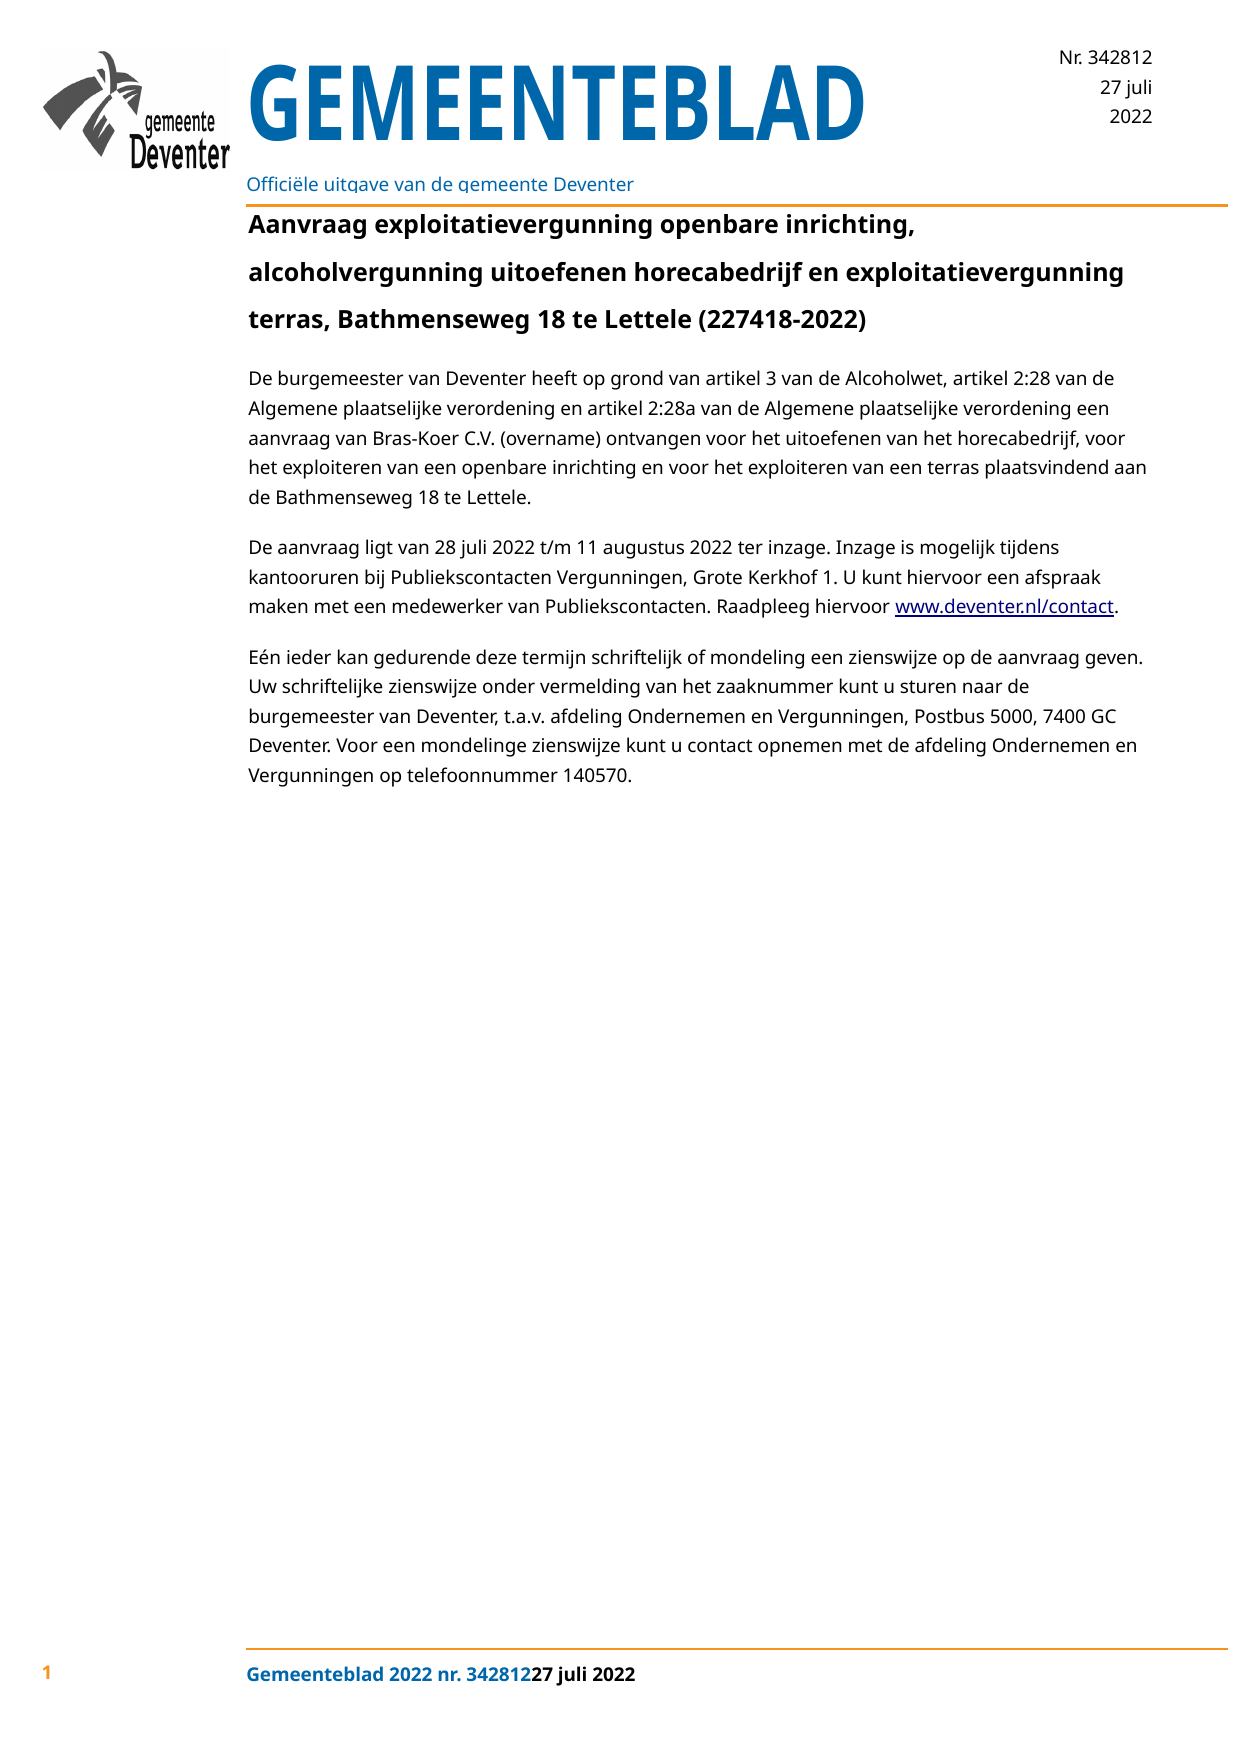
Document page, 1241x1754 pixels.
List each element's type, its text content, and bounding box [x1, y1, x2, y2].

text De aanvraag ligt van 28 juli 2022 t/m 11 augustus 2022 ter inzage. Inzage is mogelijk tijdens kantooruren bij Publiekscontacten Vergunningen, Grote Kerkhof 1. U kunt hiervoor een afspraak maken met een medewerker van Publiekscontacten. Raadpleeg hiervoor www.deventer.nl/contact. [248, 534, 1152, 619]
text De burgemeester van Deventer heeft op grond van artikel 3 van de Alcoholwet, artikel 2:28 van de Algemene plaatselijke verordening en artikel 2:28a van de Algemene plaatselijke verordening een aanvraag van Bras-Koer C.V. (overname) ontvangen voor het uitoefenen van het horecabedrijf, voor het exploiteren van een openbare inrichting en voor het exploiteren van een terras plaatsvindend aan de Bathmenseweg 18 te Lettele. [248, 366, 1152, 509]
text Eén ieder kan gedurende deze termijn schriftelijk of mondeling een zienswijze op de aanvraag geven. Uw schriftelijke zienswijze onder vermelding van het zaaknummer kunt u sturen naar de burgemeester van Deventer, t.a.v. afdeling Ondernemen en Vergunningen, Postbus 5000, 7400 GC Deventer. Voor een mondelinge zienswijze kunt u contact opnemen met de afdeling Ondernemen en Vergunningen op telefoonnummer 140570. [248, 644, 1152, 788]
text Aanvraag exploitatievergunning openbare inrichting, alcoholvergunning uitoefenen horecabedrijf en exploitatievergunning terras, Bathmenseweg 18 te Lettele (227418-2022) [248, 207, 1152, 336]
picture [41, 47, 231, 172]
